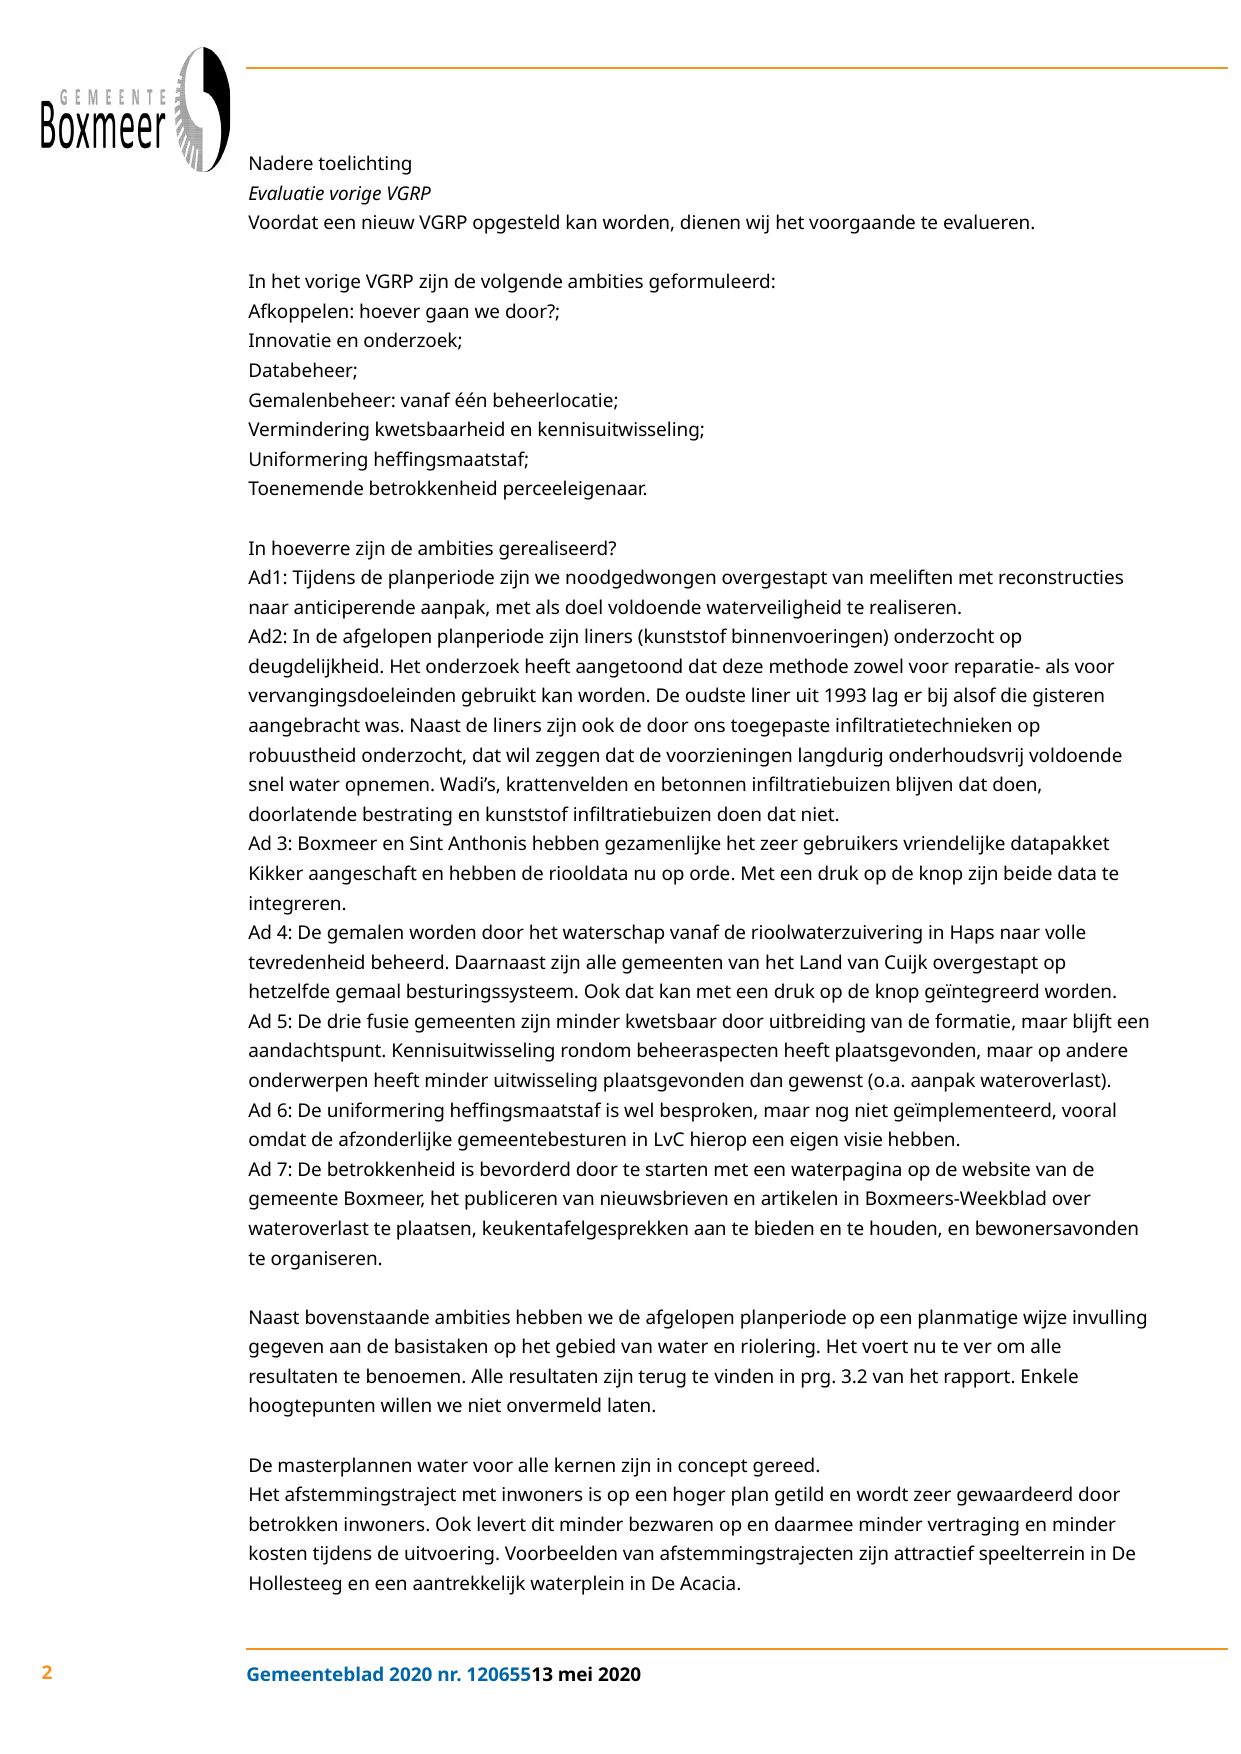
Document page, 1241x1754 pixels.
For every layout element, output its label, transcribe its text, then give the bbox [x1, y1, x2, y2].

picture [41, 47, 231, 172]
table_header [248, 95, 1152, 150]
table_cell Nadere toelichting Evaluatie vorige VGRP Voordat een nieuw VGRP opgesteld kan worden, dienen wij het voorgaande te evalueren. In het vorige VGRP zijn de volgende ambities geformuleerd: Afkoppelen: hoever gaan we door?; Innovatie en onderzoek; Databeheer; Gemalenbeheer: vanaf één beheerlocatie; Vermindering kwetsbaarheid en kennisuitwisseling; Uniformering heffingsmaatstaf; Toenemende betrokkenheid perceeleigenaar. In hoeverre zijn de ambities gerealiseerd? Ad1: Tijdens de planperiode zijn we noodgedwongen overgestapt van meeliften met reconstructies naar anticiperende aanpak, met als doel voldoende waterveiligheid te realiseren. Ad2: In de afgelopen planperiode zijn liners (kunststof binnenvoeringen) onderzocht op deugdelijkheid. Het onderzoek heeft aangetoond dat deze methode zowel voor reparatie- als voor vervangingsdoeleinden gebruikt kan worden. De oudste liner uit 1993 lag er bij alsof die gisteren aangebracht was. Naast de liners zijn ook de door ons toegepaste infiltratietechnieken op robuustheid onderzocht, dat wil zeggen dat de voorzieningen langdurig onderhoudsvrij voldoende snel water opnemen. Wadi’s, krattenvelden en betonnen infiltratiebuizen blijven dat doen, doorlatende bestrating en kunststof infiltratiebuizen doen dat niet. Ad 3: Boxmeer en Sint Anthonis hebben gezamenlijke het zeer gebruikers vriendelijke datapakket Kikker aangeschaft en hebben de riooldata nu op orde. Met een druk op de knop zijn beide data te integreren. Ad 4: De gemalen worden door het waterschap vanaf de rioolwaterzuivering in Haps naar volle tevredenheid beheerd. Daarnaast zijn alle gemeenten van het Land van Cuijk overgestapt op hetzelfde gemaal besturingssysteem. Ook dat kan met een druk op de knop geïntegreerd worden. Ad 5: De drie fusie gemeenten zijn minder kwetsbaar door uitbreiding van de formatie, maar blijft een aandachtspunt. Kennisuitwisseling rondom beheeraspecten heeft plaatsgevonden, maar op andere onderwerpen heeft minder uitwisseling plaatsgevonden dan gewenst (o.a. aanpak wateroverlast). Ad 6: De uniformering heffingsmaatstaf is wel besproken, maar nog niet geïmplementeerd, vooral omdat de afzonderlijke gemeentebesturen in LvC hierop een eigen visie hebben. Ad 7: De betrokkenheid is bevorderd door te starten met een waterpagina op de website van de gemeente Boxmeer, het publiceren van nieuwsbrieven en artikelen in Boxmeers-Weekblad over wateroverlast te plaatsen, keukentafelgesprekken aan te bieden en te houden, en bewonersavonden te organiseren. Naast bovenstaande ambities hebben we de afgelopen planperiode op een planmatige wijze invulling gegeven aan de basistaken op het gebied van water en riolering. Het voert nu te ver om alle resultaten te benoemen. Alle resultaten zijn terug te vinden in prg. 3.2 van het rapport. Enkele hoogtepunten willen we niet onvermeld laten. De masterplannen water voor alle kernen zijn in concept gereed. Het afstemmingstraject met inwoners is op een hoger plan getild en wordt zeer gewaardeerd door betrokken inwoners. Ook levert dit minder bezwaren op en daarmee minder vertraging en minder kosten tijdens de uitvoering. Voorbeelden van afstemmingstrajecten zijn attractief speelterrein in De Hollesteeg en een aantrekkelijk waterplein in De Acacia. [248, 150, 1152, 1596]
